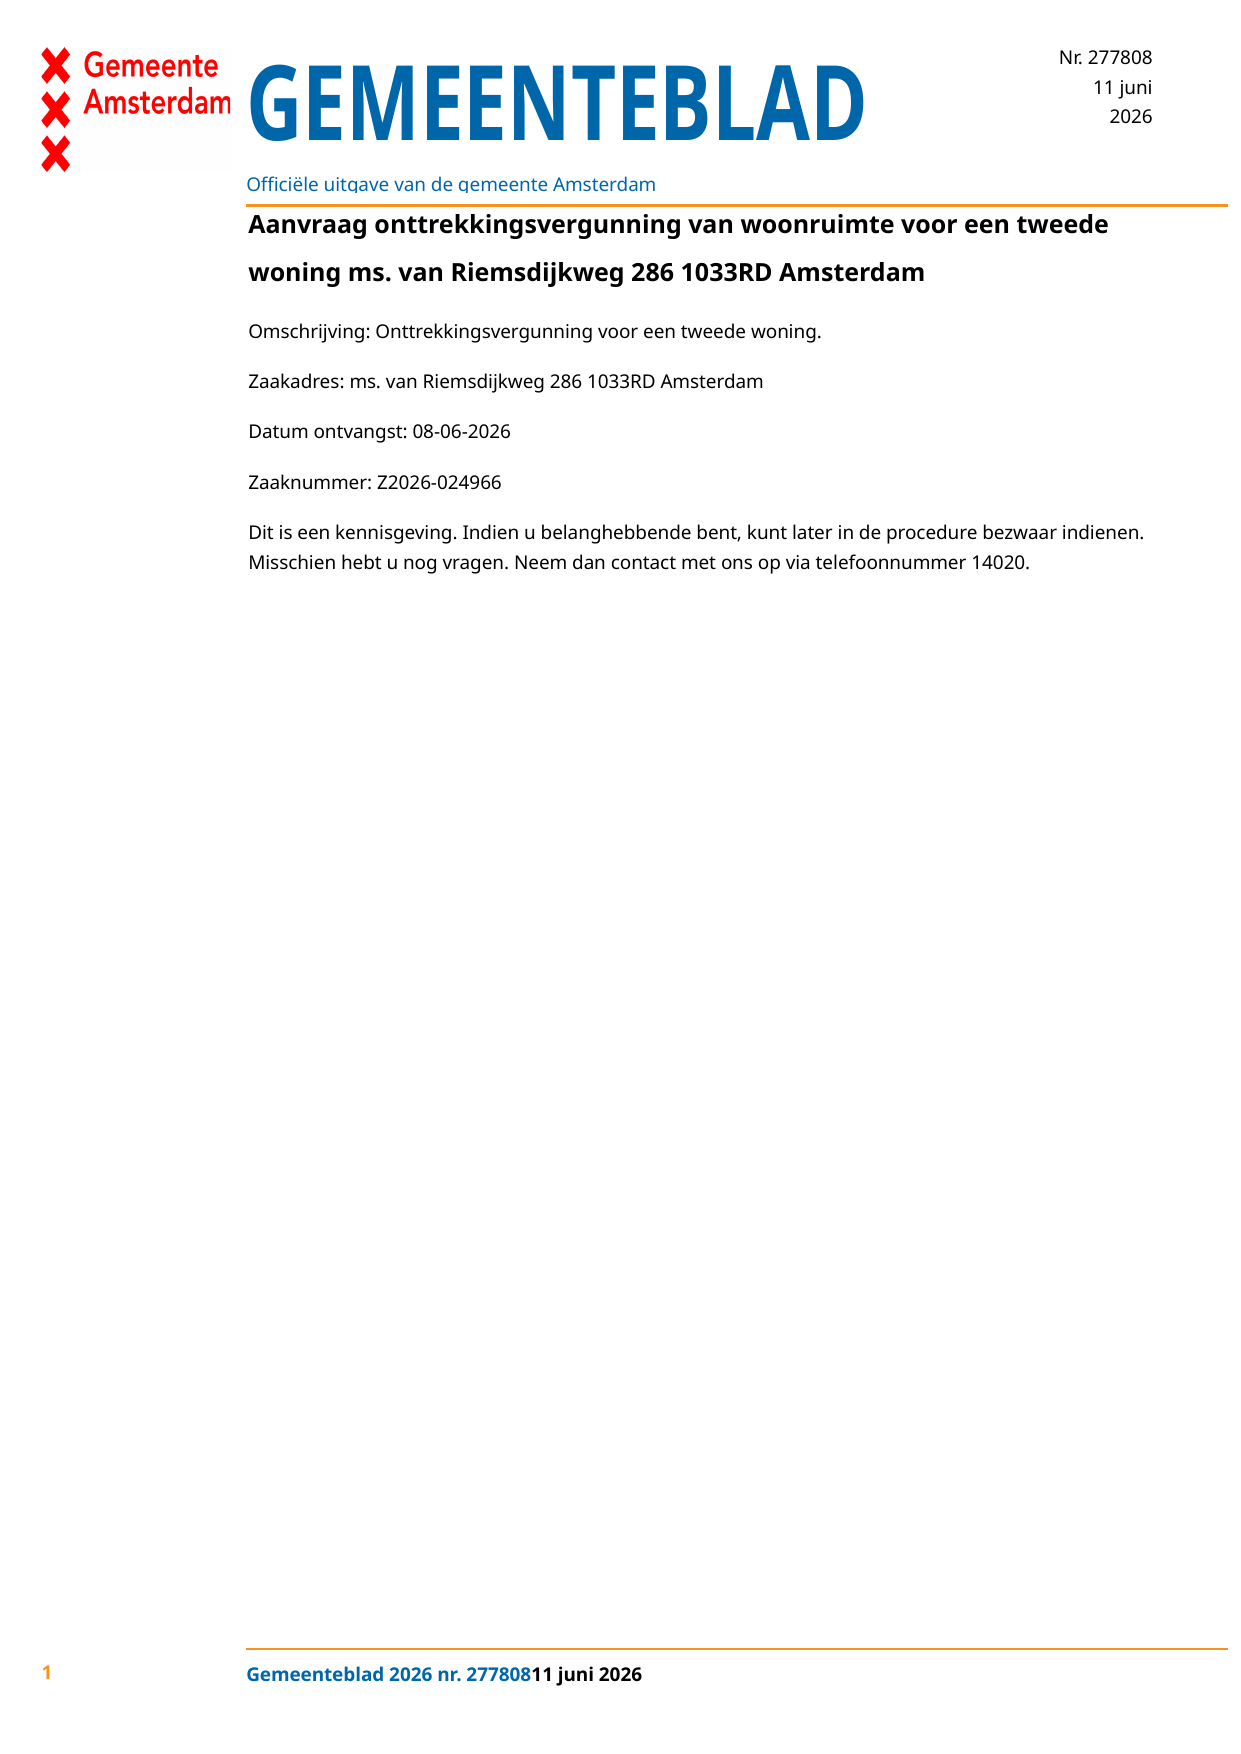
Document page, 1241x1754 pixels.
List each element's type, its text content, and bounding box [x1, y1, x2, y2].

text Omschrijving: Onttrekkingsvergunning voor een tweede woning. [248, 318, 1152, 344]
text Datum ontvangst: 08-06-2026 [248, 419, 1152, 444]
text Dit is een kennisgeving. Indien u belanghebbende bent, kunt later in de procedure bezwaar indienen. Misschien hebt u nog vragen. Neem dan contact met ons op via telefoonnummer 14020. [248, 519, 1152, 575]
text Zaakadres: ms. van Riemsdijkweg 286 1033RD Amsterdam [248, 368, 1152, 394]
text Aanvraag onttrekkingsvergunning van woonruimte voor een tweede woning ms. van Riemsdijkweg 286 1033RD Amsterdam [248, 207, 1152, 288]
picture [41, 47, 231, 172]
text Zaaknummer: Z2026-024966 [248, 469, 1152, 495]
